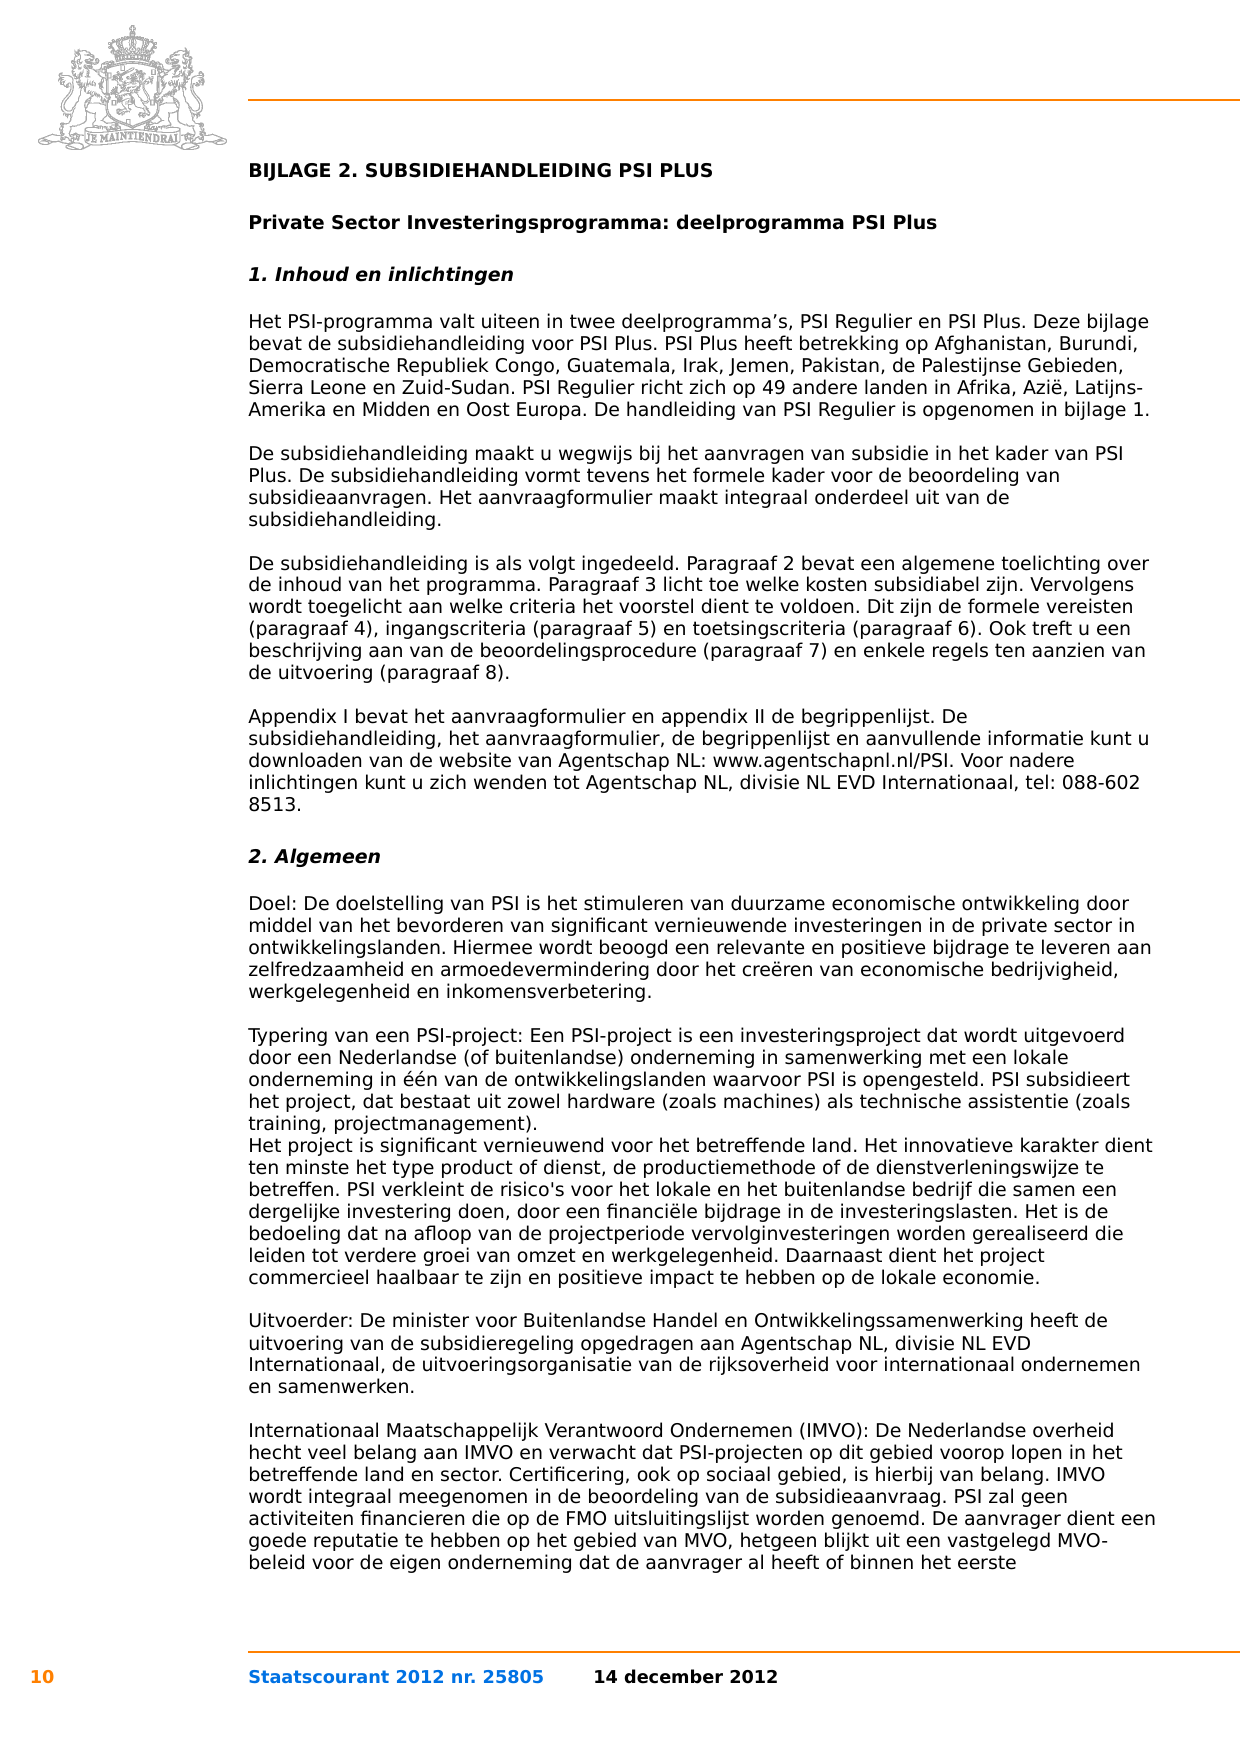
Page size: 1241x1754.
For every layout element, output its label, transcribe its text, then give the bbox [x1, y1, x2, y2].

subtitle Private Sector Investeringsprogramma: deelprogramma PSI Plus [248, 212, 1163, 234]
subtitle BIJLAGE 2. SUBSIDIEHANDLEIDING PSI PLUS [248, 160, 1163, 182]
text De subsidiehandleiding is als volgt ingedeeld. Paragraaf 2 bevat een algemene toelichting over de inhoud van het programma. Paragraaf 3 licht toe welke kosten subsidiabel zijn. Vervolgens wordt toegelicht aan welke criteria het voorstel dient te voldoen. Dit zijn de formele vereisten (paragraaf 4), ingangscriteria (paragraaf 5) en toetsingscriteria (paragraaf 6). Ook treft u een beschrijving aan van de beoordelingsprocedure (paragraaf 7) en enkele regels ten aanzien van de uitvoering (paragraaf 8). [248, 552, 1163, 684]
text Typering van een PSI-project: Een PSI-project is een investeringsproject dat wordt uitgevoerd door een Nederlandse (of buitenlandse) onderneming in samenwerking met een lokale onderneming in één van de ontwikkelingslanden waarvoor PSI is opengesteld. PSI subsidieert het project, dat bestaat uit zowel hardware (zoals machines) als technische assistentie (zoals training, projectmanagement). [248, 1025, 1163, 1135]
text Doel: De doelstelling van PSI is het stimuleren van duurzame economische ontwikkeling door middel van het bevorderen van significant vernieuwende investeringen in de private sector in ontwikkelingslanden. Hiermee wordt beoogd een relevante en positieve bijdrage te leveren aan zelfredzaamheid en armoedevermindering door het creëren van economische bedrijvigheid, werkgelegenheid en inkomensverbetering. [248, 893, 1163, 1003]
subtitle 2. Algemeen [248, 846, 1163, 868]
picture [38, 25, 227, 150]
text Appendix I bevat het aanvraagformulier en appendix II de begrippenlijst. De subsidiehandleiding, het aanvraagformulier, de begrippenlijst en aanvullende informatie kunt u downloaden van de website van Agentschap NL: www.agentschapnl.nl/PSI. Voor nadere inlichtingen kunt u zich wenden tot Agentschap NL, divisie NL EVD Internationaal, tel: 088-602 8513. [248, 706, 1163, 816]
subtitle 1. Inhoud en inlichtingen [248, 264, 1163, 286]
text Het project is significant vernieuwend voor het betreffende land. Het innovatieve karakter dient ten minste het type product of dienst, de productiemethode of de dienstverleningswijze te betreffen. PSI verkleint de risico's voor het lokale en het buitenlandse bedrijf die samen een dergelijke investering doen, door een financiële bijdrage in de investeringslasten. Het is de bedoeling dat na afloop van de projectperiode vervolginvesteringen worden gerealiseerd die leiden tot verdere groei van omzet en werkgelegenheid. Daarnaast dient het project commercieel haalbaar te zijn en positieve impact te hebben op de lokale economie. [248, 1135, 1163, 1288]
text De subsidiehandleiding maakt u wegwijs bij het aanvragen van subsidie in het kader van PSI Plus. De subsidiehandleiding vormt tevens het formele kader voor de beoordeling van subsidieaanvragen. Het aanvraagformulier maakt integraal onderdeel uit van de subsidiehandleiding. [248, 443, 1163, 531]
text Het PSI-programma valt uiteen in twee deelprogramma’s, PSI Regulier en PSI Plus. Deze bijlage bevat de subsidiehandleiding voor PSI Plus. PSI Plus heeft betrekking op Afghanistan, Burundi, Democratische Republiek Congo, Guatemala, Irak, Jemen, Pakistan, de Palestijnse Gebieden, Sierra Leone en Zuid-Sudan. PSI Regulier richt zich op 49 andere landen in Afrika, Azië, Latijns-Amerika en Midden en Oost Europa. De handleiding van PSI Regulier is opgenomen in bijlage 1. [248, 311, 1163, 421]
text Uitvoerder: De minister voor Buitenlandse Handel en Ontwikkelingssamenwerking heeft de uitvoering van de subsidieregeling opgedragen aan Agentschap NL, divisie NL EVD Internationaal, de uitvoeringsorganisatie van de rijksoverheid voor internationaal ondernemen en samenwerken. [248, 1310, 1163, 1398]
text Internationaal Maatschappelijk Verantwoord Ondernemen (IMVO): De Nederlandse overheid hecht veel belang aan IMVO en verwacht dat PSI-projecten op dit gebied voorop lopen in het betreffende land en sector. Certificering, ook op sociaal gebied, is hierbij van belang. IMVO wordt integraal meegenomen in de beoordeling van de subsidieaanvraag. PSI zal geen activiteiten financieren die op de FMO uitsluitingslijst worden genoemd. De aanvrager dient een goede reputatie te hebben op het gebied van MVO, hetgeen blijkt uit een vastgelegd MVO-beleid voor de eigen onderneming dat de aanvrager al heeft of binnen het eerste [248, 1420, 1163, 1574]
